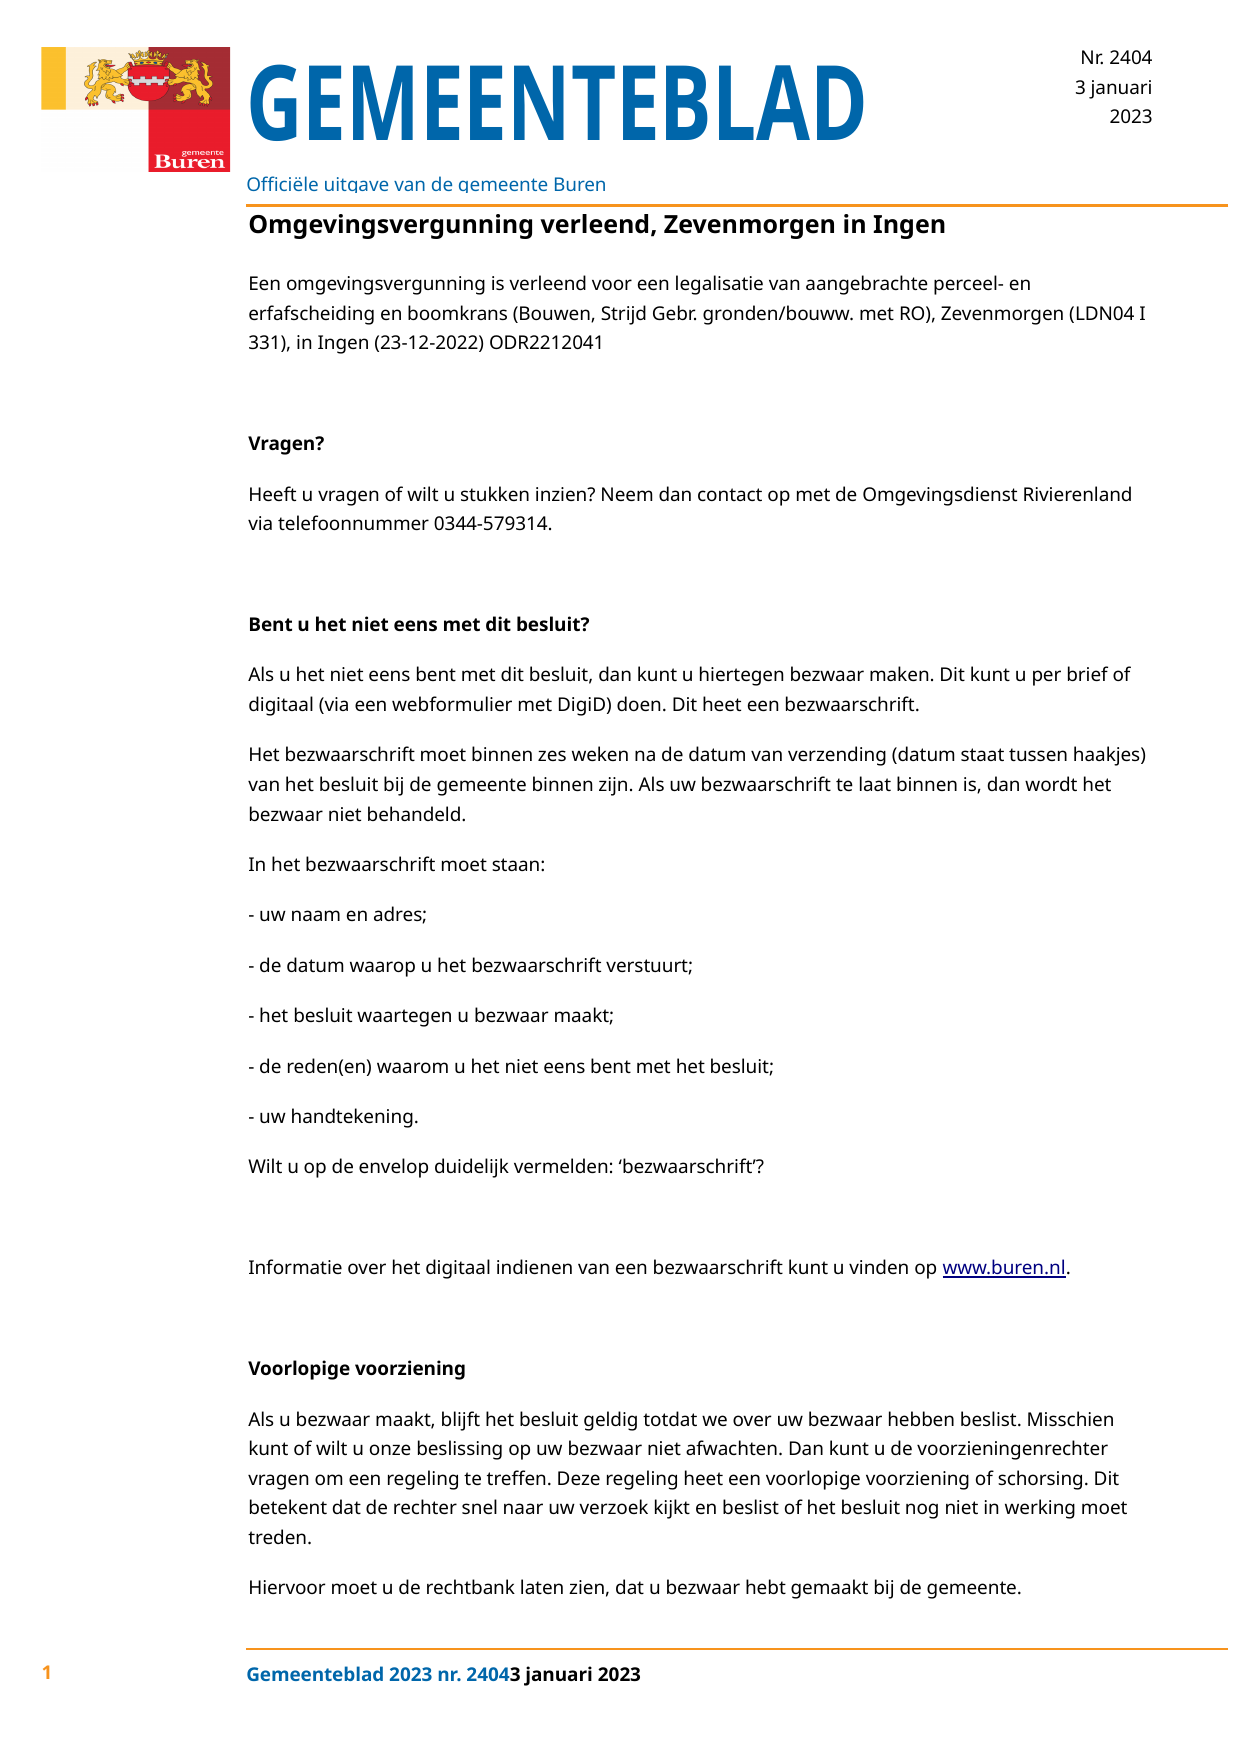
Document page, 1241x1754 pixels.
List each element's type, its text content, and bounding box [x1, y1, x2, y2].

text Als u het niet eens bent met dit besluit, dan kunt u hiertegen bezwaar maken. Dit kunt u per brief of digitaal (via een webformulier met DigiD) doen. Dit heet een bezwaarschrift. [248, 662, 1152, 717]
text Vragen? [248, 430, 1152, 456]
text - uw handtekening. [248, 1103, 1152, 1129]
text Heeft u vragen of wilt u stukken inzien? Neem dan contact op met de Omgevingsdienst Rivierenland via telefoonnummer 0344-579314. [248, 481, 1152, 536]
text Voorlopige voorziening [248, 1355, 1152, 1381]
text Bent u het niet eens met dit besluit? [248, 611, 1152, 637]
text - de datum waarop u het bezwaarschrift verstuurt; [248, 952, 1152, 978]
text - uw naam en adres; [248, 902, 1152, 927]
text Informatie over het digitaal indienen van een bezwaarschrift kunt u vinden op www.buren.nl. [248, 1254, 1152, 1280]
picture [41, 47, 231, 172]
text Omgevingsvergunning verleend, Zevenmorgen in Ingen [248, 207, 1152, 241]
text In het bezwaarschrift moet staan: [248, 851, 1152, 877]
text Een omgevingsvergunning is verleend voor een legalisatie van aangebrachte perceel- en erfafscheiding en boomkrans (Bouwen, Strijd Gebr. gronden/bouww. met RO), Zevenmorgen (LDN04 I 331), in Ingen (23-12-2022) ODR2212041 [248, 270, 1152, 355]
text Hiervoor moet u de rechtbank laten zien, dat u bezwaar hebt gemaakt bij de gemeente. [248, 1574, 1152, 1600]
text Het bezwaarschrift moet binnen zes weken na de datum van verzending (datum staat tussen haakjes) van het besluit bij de gemeente binnen zijn. Als uw bezwaarschrift te laat binnen is, dan wordt het bezwaar niet behandeld. [248, 742, 1152, 826]
text - het besluit waartegen u bezwaar maakt; [248, 1002, 1152, 1028]
text Wilt u op de envelop duidelijk vermelden: ‘bezwaarschrift’? [248, 1154, 1152, 1179]
text Als u bezwaar maakt, blijft het besluit geldig totdat we over uw bezwaar hebben beslist. Misschien kunt of wilt u onze beslissing op uw bezwaar niet afwachten. Dan kunt u de voorzieningenrechter vragen om een regeling te treffen. Deze regeling heet een voorlopige voorziening of schorsing. Dit betekent dat de rechter snel naar uw verzoek kijkt en beslist of het besluit nog niet in werking moet treden. [248, 1406, 1152, 1550]
text - de reden(en) waarom u het niet eens bent met het besluit; [248, 1053, 1152, 1078]
